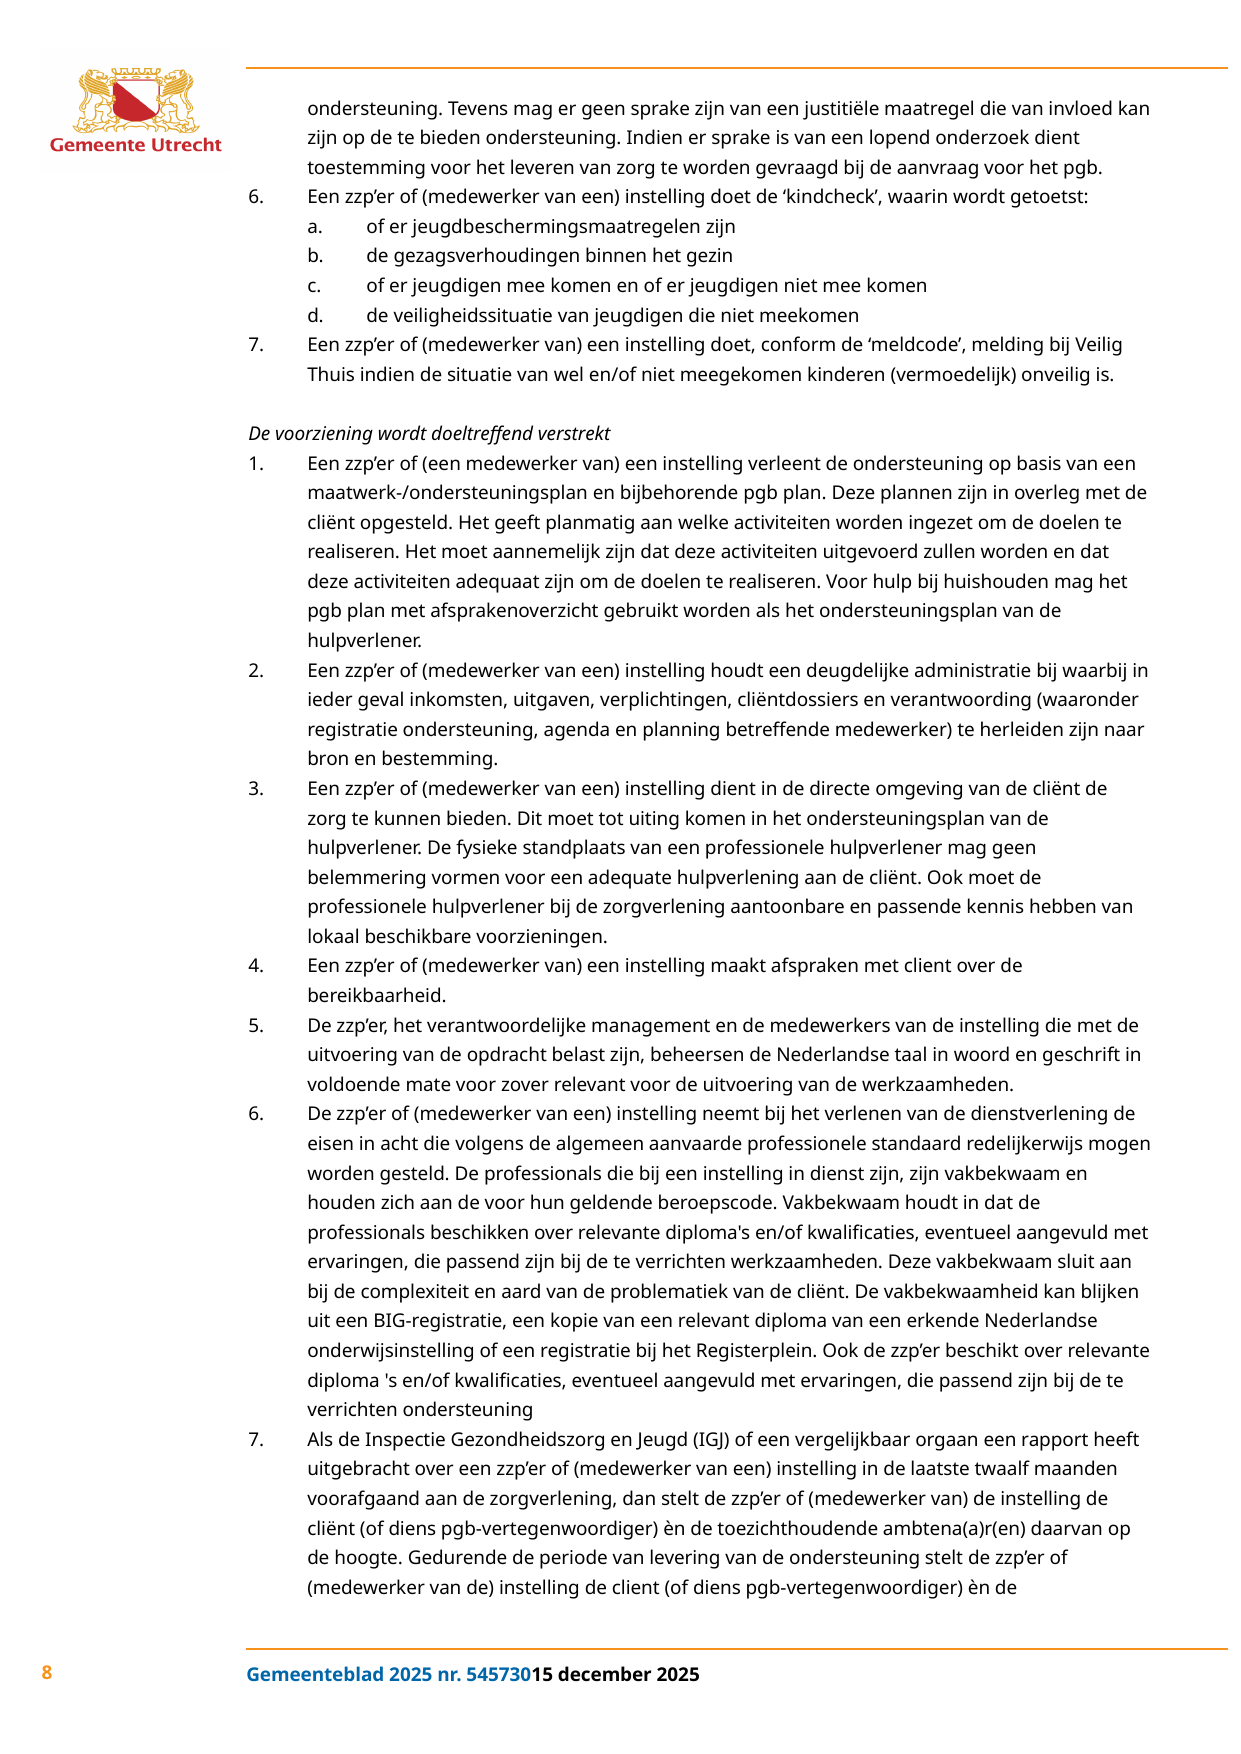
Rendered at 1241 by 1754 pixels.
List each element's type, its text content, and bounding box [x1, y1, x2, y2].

list Een zzp’er of (medewerker van een) instelling doet de ‘kindcheck’, waarin wordt getoetst: [248, 183, 1152, 209]
list Een zzp’er of (een medewerker van) een instelling verleent de ondersteuning op basis van een maatwerk-/ondersteuningsplan en bijbehorende pgb plan. Deze plannen zijn in overleg met de cliënt opgesteld. Het geeft planmatig aan welke activiteiten worden ingezet om de doelen te realiseren. Het moet aannemelijk zijn dat deze activiteiten uitgevoerd zullen worden en dat deze activiteiten adequaat zijn om de doelen te realiseren. Voor hulp bij huishouden mag het pgb plan met afsprakenoverzicht gebruikt worden als het ondersteuningsplan van de hulpverlener. [248, 450, 1152, 653]
list Een zzp’er of (medewerker van) een instelling maakt afspraken met client over de bereikbaarheid. [248, 953, 1152, 1008]
list of er jeugdbeschermingsmaatregelen zijn [307, 213, 1152, 239]
list Een zzp’er of (medewerker van een) instelling dient in de directe omgeving van de cliënt de zorg te kunnen bieden. Dit moet tot uiting komen in het ondersteuningsplan van de hulpverlener. De fysieke standplaats van een professionele hulpverlener mag geen belemmering vormen voor een adequate hulpverlening aan de cliënt. Ook moet de professionele hulpverlener bij de zorgverlening aantoonbare en passende kennis hebben van lokaal beschikbare voorzieningen. [248, 775, 1152, 949]
list of er jeugdigen mee komen en of er jeugdigen niet mee komen [307, 272, 1152, 298]
list Als de Inspectie Gezondheidszorg en Jeugd (IGJ) of een vergelijkbaar orgaan een rapport heeft uitgebracht over een zzp’er of (medewerker van een) instelling in de laatste twaalf maanden voorafgaand aan de zorgverlening, dan stelt de zzp’er of (medewerker van) de instelling de cliënt (of diens pgb-vertegenwoordiger) èn de toezichthoudende ambtena(a)r(en) daarvan op de hoogte. Gedurende de periode van levering van de ondersteuning stelt de zzp’er of (medewerker van de) instelling de client (of diens pgb-vertegenwoordiger) èn de [248, 1426, 1152, 1600]
list De zzp’er of (medewerker van een) instelling neemt bij het verlenen van de dienstverlening de eisen in acht die volgens de algemeen aanvaarde professionele standaard redelijkerwijs mogen worden gesteld. De professionals die bij een instelling in dienst zijn, zijn vakbekwaam en houden zich aan de voor hun geldende beroepscode. Vakbekwaam houdt in dat de professionals beschikken over relevante diploma's en/of kwalificaties, eventueel aangevuld met ervaringen, die passend zijn bij de te verrichten werkzaamheden. Deze vakbekwaam sluit aan bij de complexiteit en aard van de problematiek van de cliënt. De vakbekwaamheid kan blijken uit een BIG-registratie, een kopie van een relevant diploma van een erkende Nederlandse onderwijsinstelling of een registratie bij het Registerplein. Ook de zzp’er beschikt over relevante diploma 's en/of kwalificaties, eventueel aangevuld met ervaringen, die passend zijn bij de te verrichten ondersteuning [248, 1101, 1152, 1422]
list Een zzp’er of (medewerker van een) instelling houdt een deugdelijke administratie bij waarbij in ieder geval inkomsten, uitgaven, verplichtingen, cliëntdossiers en verantwoording (waaronder registratie ondersteuning, agenda en planning betreffende medewerker) te herleiden zijn naar bron en bestemming. [248, 657, 1152, 771]
list de veiligheidssituatie van jeugdigen die niet meekomen [307, 302, 1152, 328]
picture [41, 47, 231, 172]
list De zzp’er, het verantwoordelijke management en de medewerkers van de instelling die met de uitvoering van de opdracht belast zijn, beheersen de Nederlandse taal in woord en geschrift in voldoende mate voor zover relevant voor de uitvoering van de werkzaamheden. [248, 1012, 1152, 1097]
text De voorziening wordt doeltreffend verstrekt [248, 420, 1152, 446]
list ondersteuning. Tevens mag er geen sprake zijn van een justitiële maatregel die van invloed kan zijn op de te bieden ondersteuning. Indien er sprake is van een lopend onderzoek dient toestemming voor het leveren van zorg te worden gevraagd bij de aanvraag voor het pgb. [248, 95, 1152, 180]
list Een zzp’er of (medewerker van) een instelling doet, conform de ‘meldcode’, melding bij Veilig Thuis indien de situatie van wel en/of niet meegekomen kinderen (vermoedelijk) onveilig is. [248, 331, 1152, 387]
list de gezagsverhoudingen binnen het gezin [307, 243, 1152, 268]
